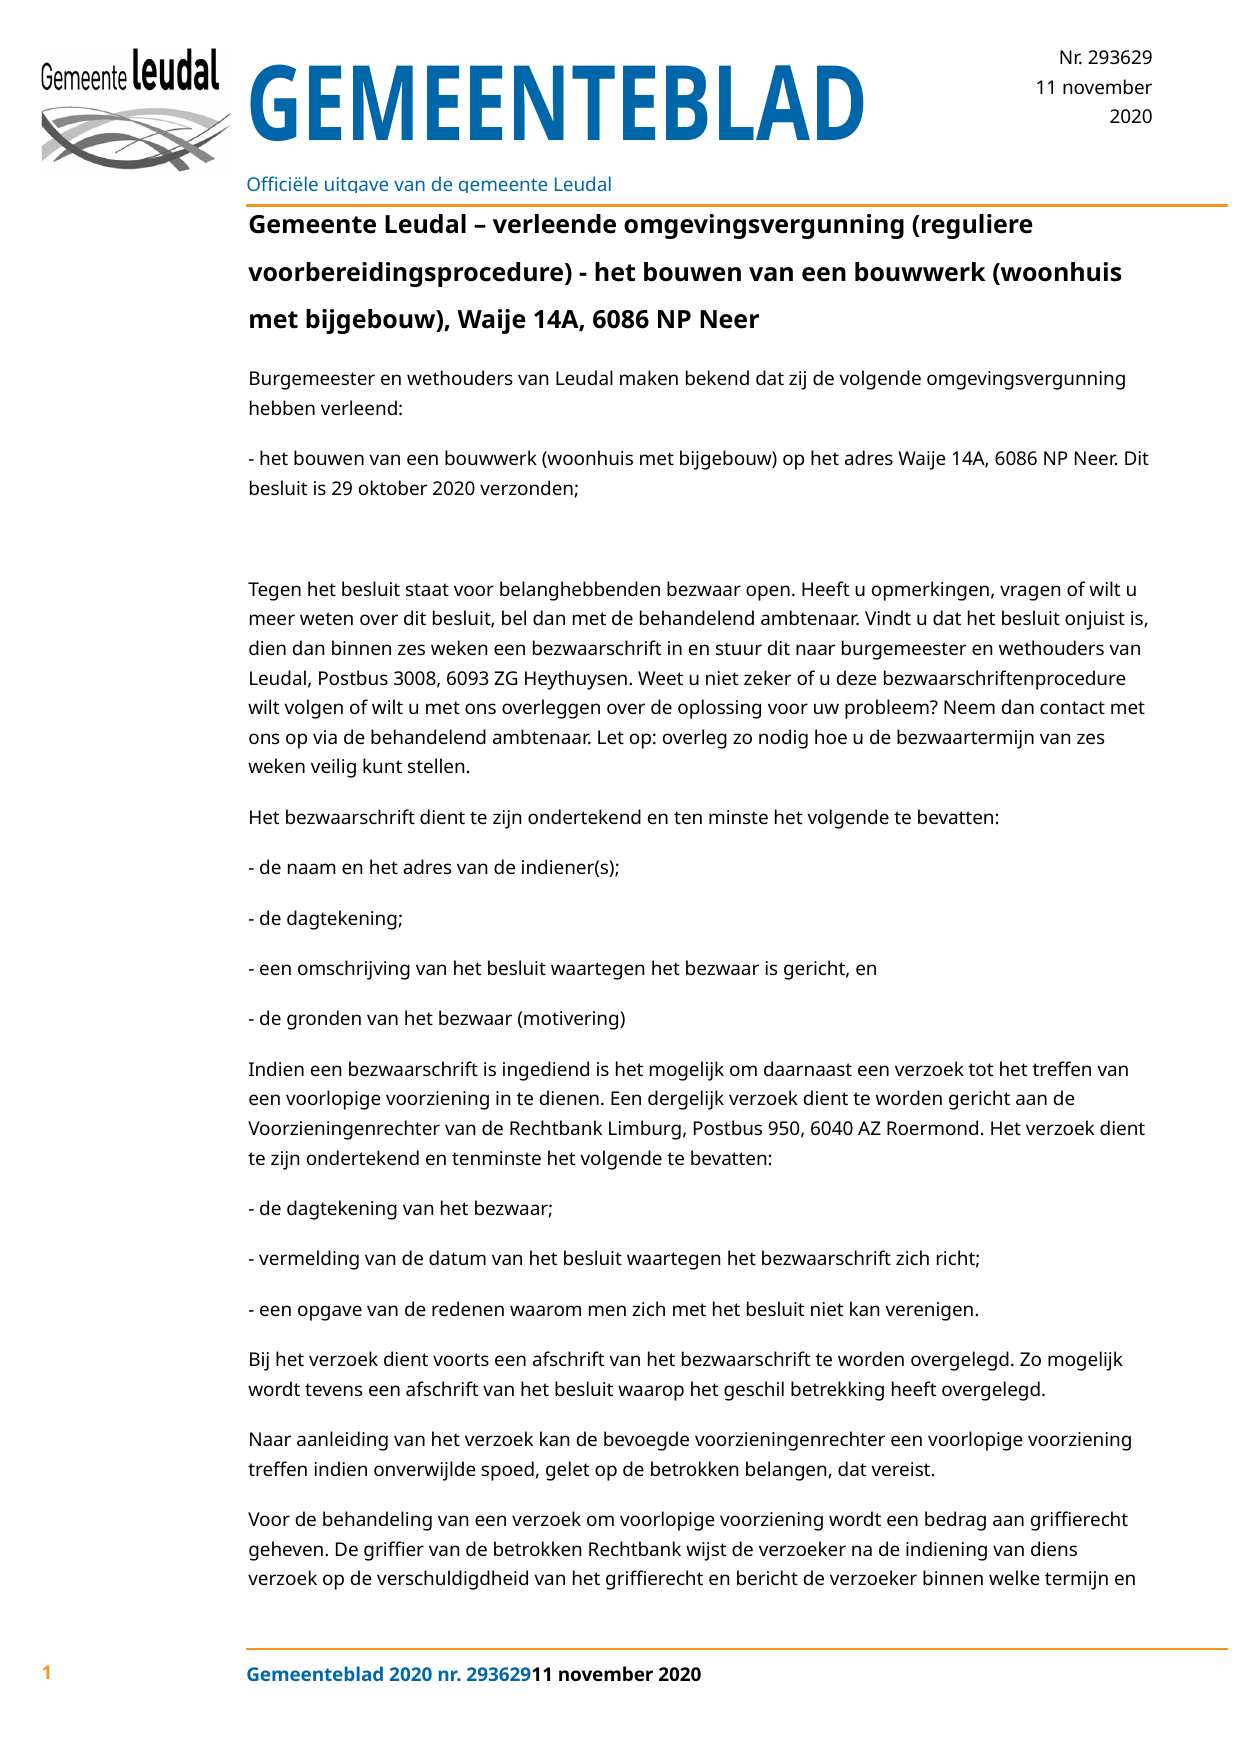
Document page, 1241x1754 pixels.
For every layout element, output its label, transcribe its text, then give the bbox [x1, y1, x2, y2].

text - het bouwen van een bouwwerk (woonhuis met bijgebouw) op het adres Waije 14A, 6086 NP Neer. Dit besluit is 29 oktober 2020 verzonden; [248, 446, 1152, 501]
text Bij het verzoek dient voorts een afschrift van het bezwaarschrift te worden overgelegd. Zo mogelijk wordt tevens een afschrift van het besluit waarop het geschil betrekking heeft overgelegd. [248, 1346, 1152, 1402]
text - vermelding van de datum van het besluit waartegen het bezwaarschrift zich richt; [248, 1246, 1152, 1271]
text - de dagtekening van het bezwaar; [248, 1195, 1152, 1221]
text Tegen het besluit staat voor belanghebbenden bezwaar open. Heeft u opmerkingen, vragen of wilt u meer weten over dit besluit, bel dan met de behandelend ambtenaar. Vindt u dat het besluit onjuist is, dien dan binnen zes weken een bezwaarschrift in en stuur dit naar burgemeester en wethouders van Leudal, Postbus 3008, 6093 ZG Heythuysen. Weet u niet zeker of u deze bezwaarschriftenprocedure wilt volgen of wilt u met ons overleggen over de oplossing voor uw probleem? Neem dan contact met ons op via de behandelend ambtenaar. Let op: overleg zo nodig hoe u de bezwaartermijn van zes weken veilig kunt stellen. [248, 576, 1152, 779]
text Voor de behandeling van een verzoek om voorlopige voorziening wordt een bedrag aan griffierecht geheven. De griffier van de betrokken Rechtbank wijst de verzoeker na de indiening van diens verzoek op de verschuldigdheid van het griffierecht en bericht de verzoeker binnen welke termijn en [248, 1506, 1152, 1591]
text Indien een bezwaarschrift is ingediend is het mogelijk om daarnaast een verzoek tot het treffen van een voorlopige voorziening in te dienen. Een dergelijk verzoek dient te worden gericht aan de Voorzieningenrechter van de Rechtbank Limburg, Postbus 950, 6040 AZ Roermond. Het verzoek dient te zijn ondertekend en tenminste het volgende te bevatten: [248, 1056, 1152, 1170]
text - de dagtekening; [248, 905, 1152, 930]
text Burgemeester en wethouders van Leudal maken bekend dat zij de volgende omgevingsvergunning hebben verleend: [248, 366, 1152, 421]
text Het bezwaarschrift dient te zijn ondertekend en ten minste het volgende te bevatten: [248, 804, 1152, 829]
text Gemeente Leudal – verleende omgevingsvergunning (reguliere voorbereidingsprocedure) - het bouwen van een bouwwerk (woonhuis met bijgebouw), Waije 14A, 6086 NP Neer [248, 207, 1152, 336]
text - de naam en het adres van de indiener(s); [248, 854, 1152, 880]
text - een omschrijving van het besluit waartegen het bezwaar is gericht, en [248, 955, 1152, 981]
text - de gronden van het bezwaar (motivering) [248, 1006, 1152, 1031]
picture [41, 47, 231, 172]
text - een opgave van de redenen waarom men zich met het besluit niet kan verenigen. [248, 1296, 1152, 1322]
text Naar aanleiding van het verzoek kan de bevoegde voorzieningenrechter een voorlopige voorziening treffen indien onverwijlde spoed, gelet op de betrokken belangen, dat vereist. [248, 1426, 1152, 1482]
